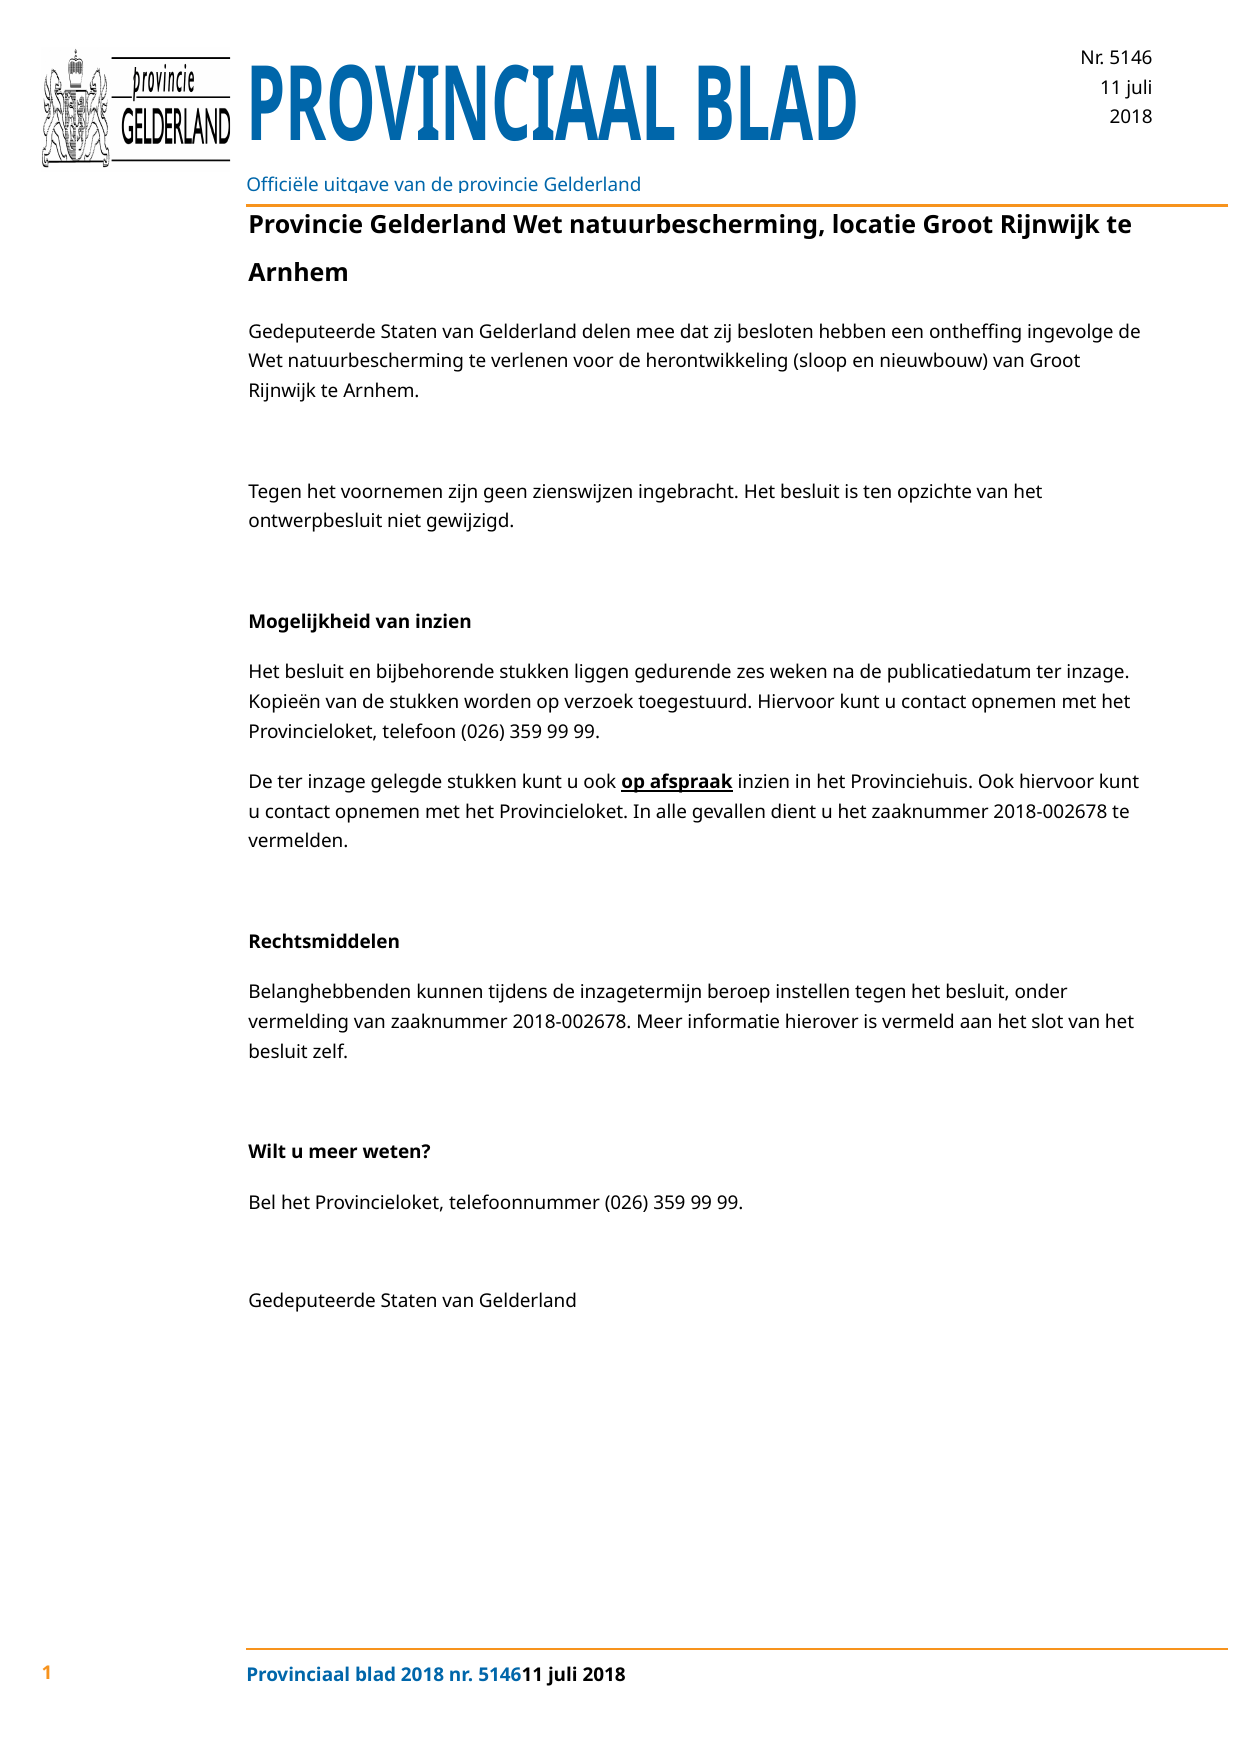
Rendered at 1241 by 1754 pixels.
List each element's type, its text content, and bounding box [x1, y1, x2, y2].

text Wilt u meer weten? [248, 1139, 1152, 1164]
text Belanghebbenden kunnen tijdens de inzagetermijn beroep instellen tegen het besluit, onder vermelding van zaaknummer 2018-002678. Meer informatie hierover is vermeld aan het slot van het besluit zelf. [248, 979, 1152, 1064]
text Tegen het voornemen zijn geen zienswijzen ingebracht. Het besluit is ten opzichte van het ontwerpbesluit niet gewijzigd. [248, 478, 1152, 533]
text Mogelijkheid van inzien [248, 608, 1152, 634]
text Gedeputeerde Staten van Gelderland delen mee dat zij besloten hebben een ontheffing ingevolge de Wet natuurbescherming te verlenen voor de herontwikkeling (sloop en nieuwbouw) van Groot Rijnwijk te Arnhem. [248, 318, 1152, 403]
text Het besluit en bijbehorende stukken liggen gedurende zes weken na de publicatiedatum ter inzage. Kopieën van de stukken worden op verzoek toegestuurd. Hiervoor kunt u contact opnemen met het Provincieloket, telefoon (026) 359 99 99. [248, 659, 1152, 744]
picture [41, 47, 231, 172]
text Provincie Gelderland Wet natuurbescherming, locatie Groot Rijnwijk te Arnhem [248, 207, 1152, 288]
text De ter inzage gelegde stukken kunt u ook op afspraak inzien in het Provinciehuis. Ook hiervoor kunt u contact opnemen met het Provincieloket. In alle gevallen dient u het zaaknummer 2018-002678 te vermelden. [248, 768, 1152, 853]
text Rechtsmiddelen [248, 928, 1152, 954]
text Bel het Provincieloket, telefoonnummer (026) 359 99 99. [248, 1189, 1152, 1215]
text Gedeputeerde Staten van Gelderland [248, 1287, 1152, 1313]
